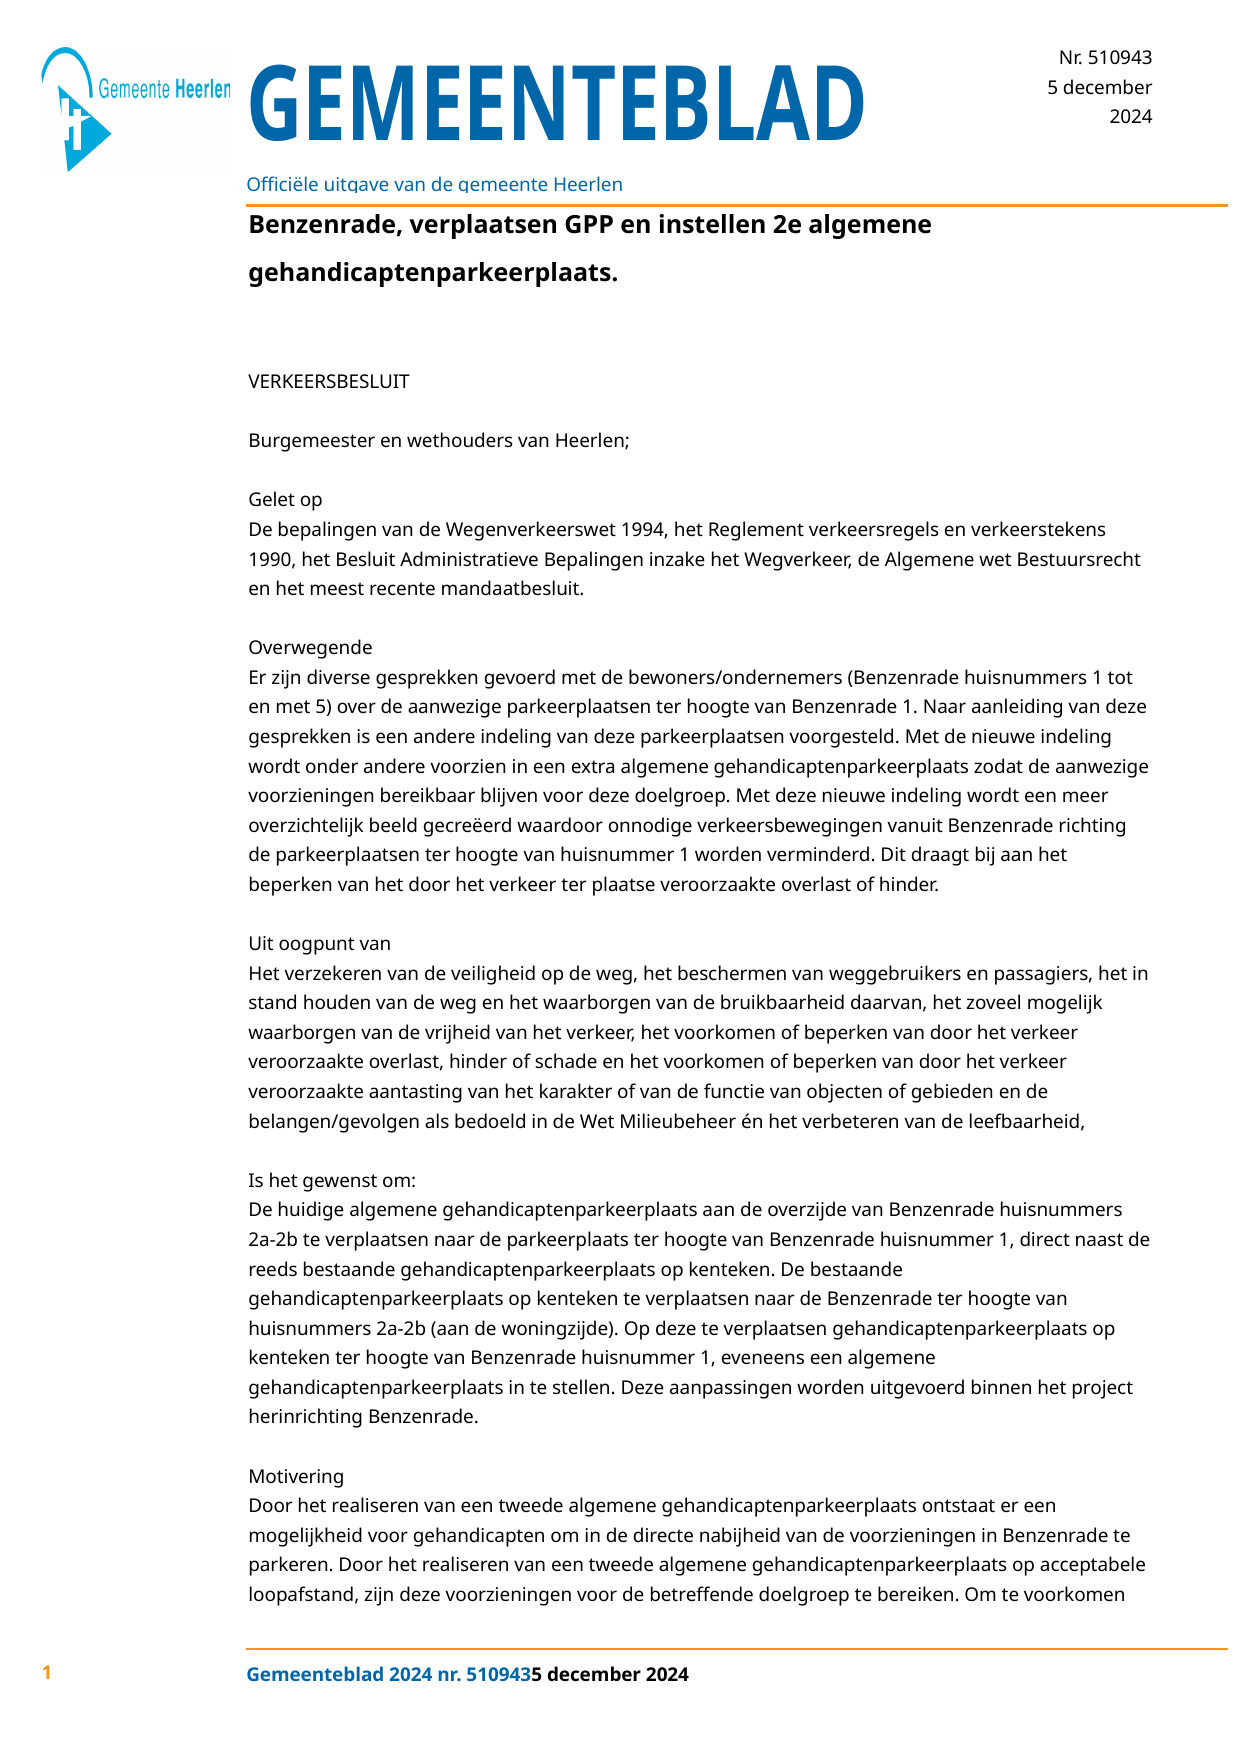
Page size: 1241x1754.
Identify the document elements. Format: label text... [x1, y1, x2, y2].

text VERKEERSBESLUIT [248, 368, 1152, 394]
picture [41, 47, 231, 172]
text Benzenrade, verplaatsen GPP en instellen 2e algemene gehandicaptenparkeerplaats. [248, 207, 1152, 288]
text Gelet op [248, 487, 1152, 512]
text Er zijn diverse gesprekken gevoerd met de bewoners/ondernemers (Benzenrade huisnummers 1 tot en met 5) over de aanwezige parkeerplaatsen ter hoogte van Benzenrade 1. Naar aanleiding van deze gesprekken is een andere indeling van deze parkeerplaatsen voorgesteld. Met de nieuwe indeling wordt onder andere voorzien in een extra algemene gehandicaptenparkeerplaats zodat de aanwezige voorzieningen bereikbaar blijven voor deze doelgroep. Met deze nieuwe indeling wordt een meer overzichtelijk beeld gecreëerd waardoor onnodige verkeersbewegingen vanuit Benzenrade richting de parkeerplaatsen ter hoogte van huisnummer 1 worden verminderd. Dit draagt bij aan het beperken van het door het verkeer ter plaatse veroorzaakte overlast of hinder. [248, 664, 1152, 897]
text Burgemeester en wethouders van Heerlen; [248, 427, 1152, 453]
text De bepalingen van de Wegenverkeerswet 1994, het Reglement verkeersregels en verkeerstekens 1990, het Besluit Administratieve Bepalingen inzake het Wegverkeer, de Algemene wet Bestuursrecht en het meest recente mandaatbesluit. [248, 516, 1152, 601]
picture [41, 47, 59, 70]
text Het verzekeren van de veiligheid op de weg, het beschermen van weggebruikers en passagiers, het in stand houden van de weg en het waarborgen van de bruikbaarheid daarvan, het zoveel mogelijk waarborgen van de vrijheid van het verkeer, het voorkomen of beperken van door het verkeer veroorzaakte overlast, hinder of schade en het voorkomen of beperken van door het verkeer veroorzaakte aantasting van het karakter of van de functie van objecten of gebieden en de belangen/gevolgen als bedoeld in de Wet Milieubeheer én het verbeteren van de leefbaarheid, [248, 960, 1152, 1133]
text Uit oogpunt van [248, 930, 1152, 956]
text Overwegende [248, 634, 1152, 660]
text Door het realiseren van een tweede algemene gehandicaptenparkeerplaats ontstaat er een mogelijkheid voor gehandicapten om in de directe nabijheid van de voorzieningen in Benzenrade te parkeren. Door het realiseren van een tweede algemene gehandicaptenparkeerplaats op acceptabele loopafstand, zijn deze voorzieningen voor de betreffende doelgroep te bereiken. Om te voorkomen [248, 1492, 1152, 1607]
text De huidige algemene gehandicaptenparkeerplaats aan de overzijde van Benzenrade huisnummers 2a-2b te verplaatsen naar de parkeerplaats ter hoogte van Benzenrade huisnummer 1, direct naast de reeds bestaande gehandicaptenparkeerplaats op kenteken. De bestaande gehandicaptenparkeerplaats op kenteken te verplaatsen naar de Benzenrade ter hoogte van huisnummers 2a-2b (aan de woningzijde). Op deze te verplaatsen gehandicaptenparkeerplaats op kenteken ter hoogte van Benzenrade huisnummer 1, eveneens een algemene gehandicaptenparkeerplaats in te stellen. Deze aanpassingen worden uitgevoerd binnen het project herinrichting Benzenrade. [248, 1197, 1152, 1429]
text Motivering [248, 1463, 1152, 1488]
text Is het gewenst om: [248, 1167, 1152, 1193]
